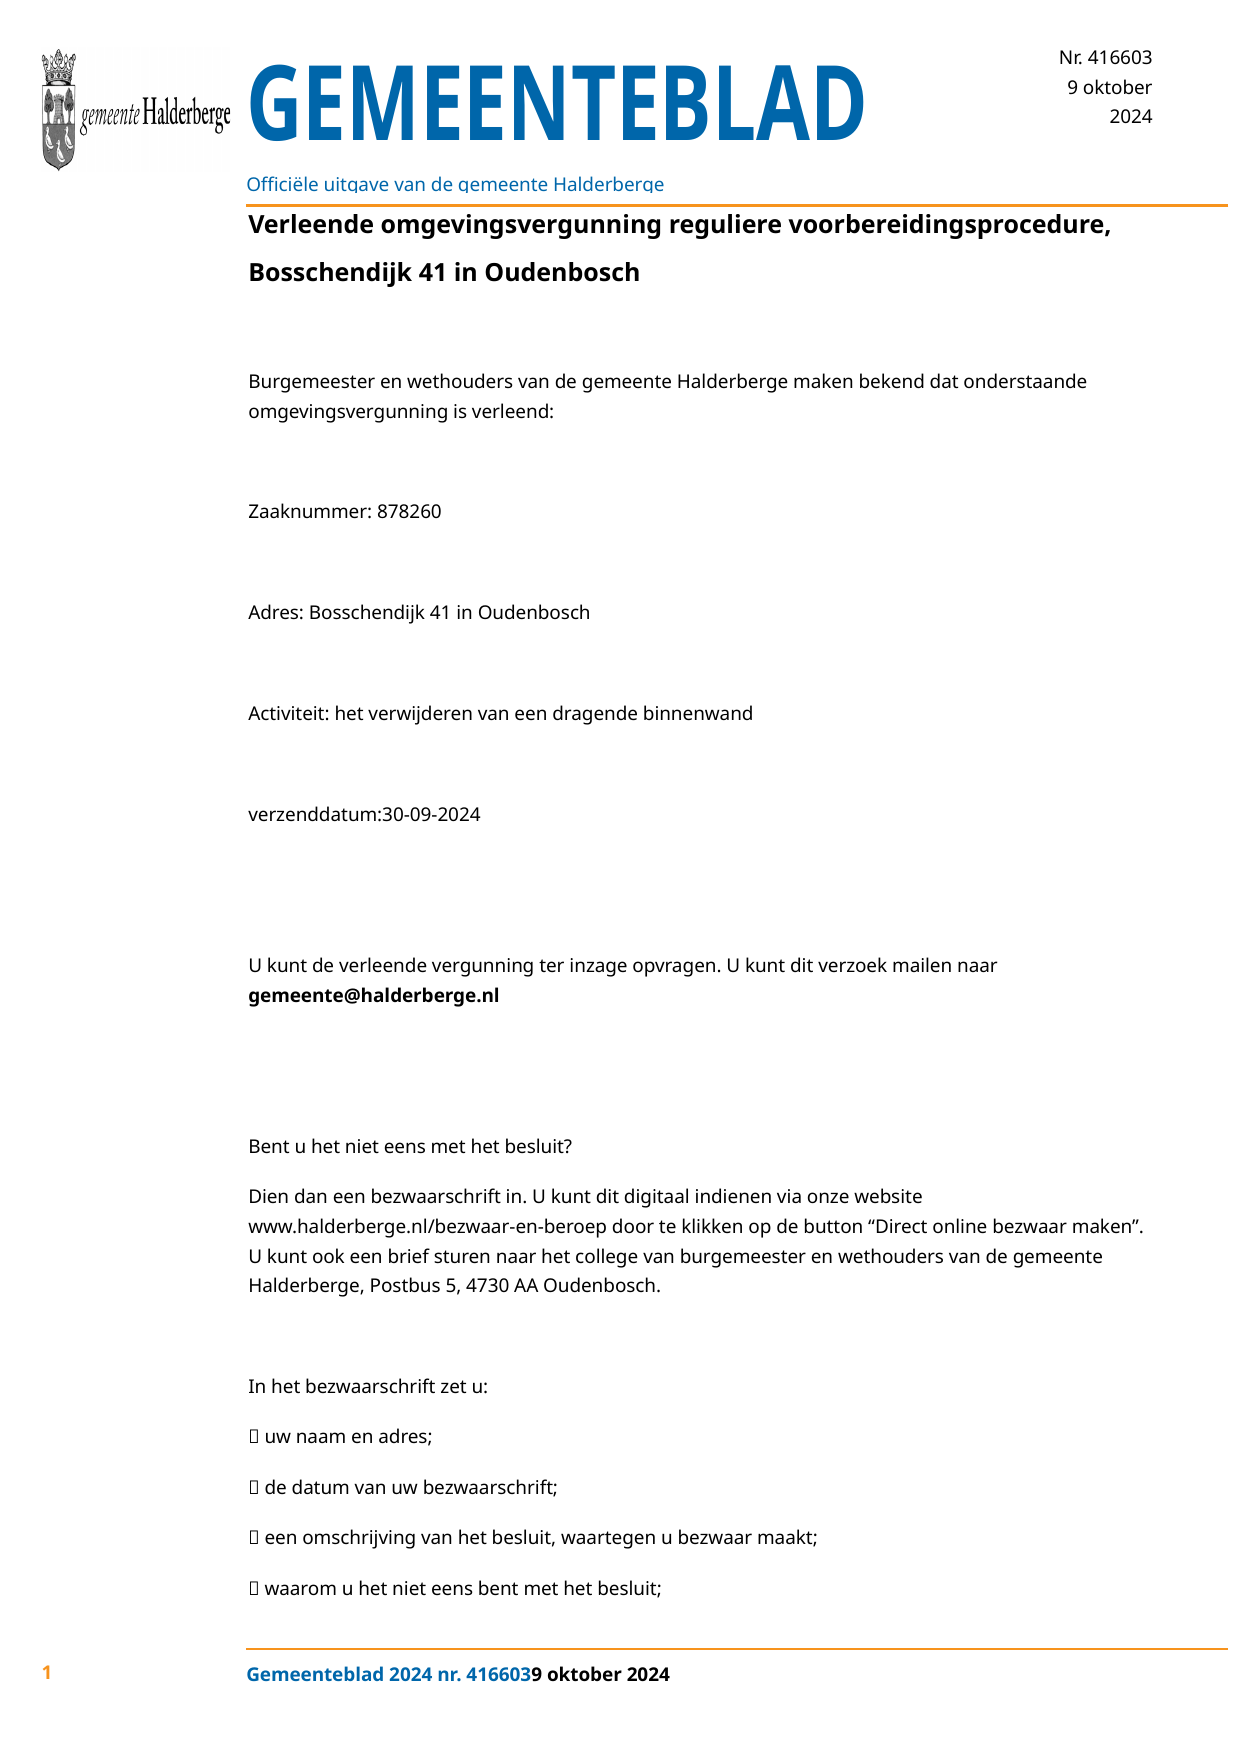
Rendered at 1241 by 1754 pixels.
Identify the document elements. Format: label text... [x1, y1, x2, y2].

text Dien dan een bezwaarschrift in. U kunt dit digitaal indienen via onze website www.halderberge.nl/bezwaar-en-beroep door te klikken op de button “Direct online bezwaar maken”. U kunt ook een brief sturen naar het college van burgemeester en wethouders van de gemeente Halderberge, Postbus 5, 4730 AA Oudenbosch. [248, 1184, 1152, 1298]
text U kunt de verleende vergunning ter inzage opvragen. U kunt dit verzoek mailen naar gemeente@halderberge.nl [248, 952, 1152, 1008]
picture [41, 47, 231, 172]
text Burgemeester en wethouders van de gemeente Halderberge maken bekend dat onderstaande omgevingsvergunning is verleend: [248, 368, 1152, 424]
text  een omschrijving van het besluit, waartegen u bezwaar maakt; [248, 1524, 1152, 1550]
text Zaaknummer: 878260 [248, 499, 1152, 524]
text Verleende omgevingsvergunning reguliere voorbereidingsprocedure, Bosschendijk 41 in Oudenbosch [248, 207, 1152, 288]
text  waarom u het niet eens bent met het besluit; [248, 1575, 1152, 1601]
text Bent u het niet eens met het besluit? [248, 1133, 1152, 1159]
text  de datum van uw bezwaarschrift; [248, 1474, 1152, 1500]
text  uw naam en adres; [248, 1424, 1152, 1449]
text verzenddatum:30-09-2024 [248, 801, 1152, 827]
text In het bezwaarschrift zet u: [248, 1373, 1152, 1399]
text Adres: Bosschendijk 41 in Oudenbosch [248, 599, 1152, 625]
text Activiteit: het verwijderen van een dragende binnenwand [248, 700, 1152, 726]
